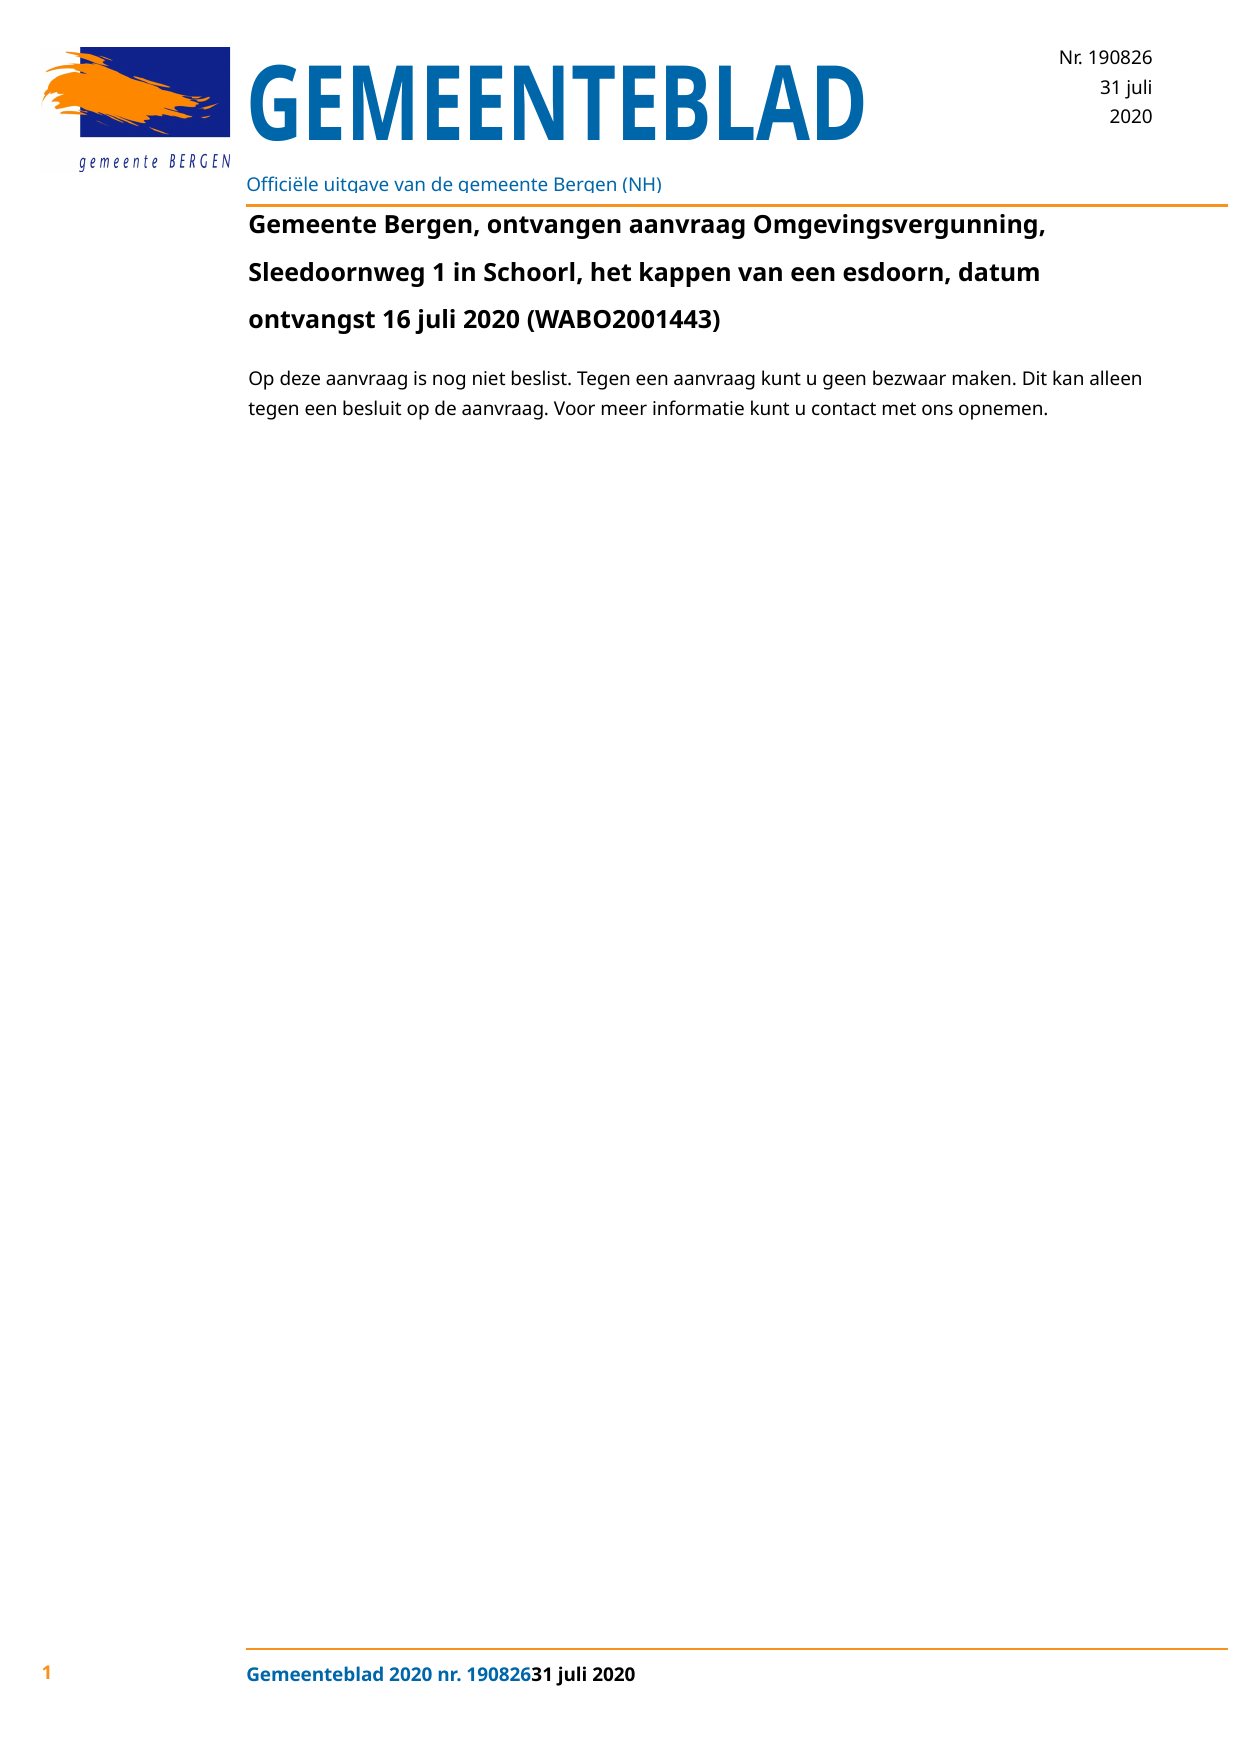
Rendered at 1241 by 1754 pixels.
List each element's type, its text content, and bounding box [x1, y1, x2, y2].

picture [41, 47, 231, 172]
text Op deze aanvraag is nog niet beslist. Tegen een aanvraag kunt u geen bezwaar maken. Dit kan alleen tegen een besluit op de aanvraag. Voor meer informatie kunt u contact met ons opnemen. [248, 366, 1152, 421]
text Gemeente Bergen, ontvangen aanvraag Omgevingsvergunning, Sleedoornweg 1 in Schoorl, het kappen van een esdoorn, datum ontvangst 16 juli 2020 (WABO2001443) [248, 207, 1152, 336]
